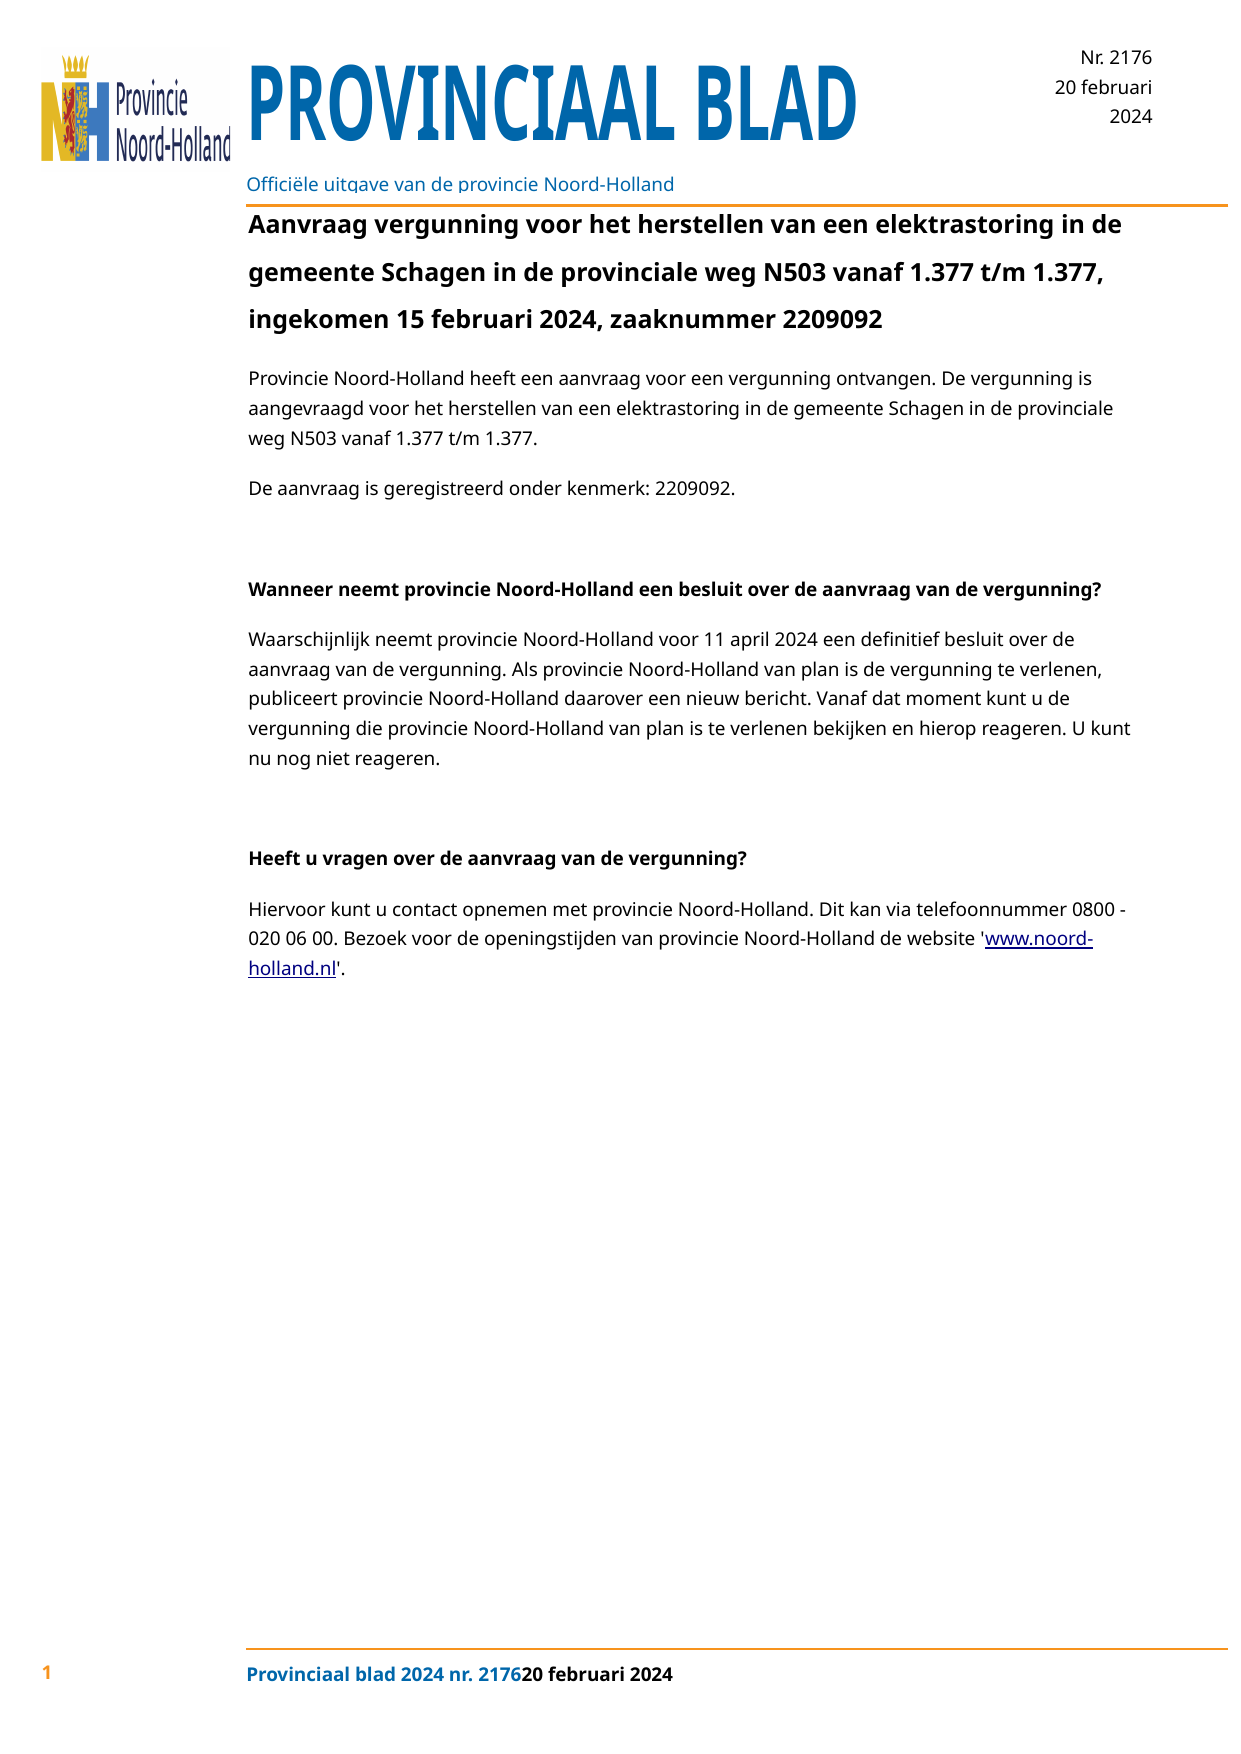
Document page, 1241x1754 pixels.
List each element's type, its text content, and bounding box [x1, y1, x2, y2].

text Provincie Noord-Holland heeft een aanvraag voor een vergunning ontvangen. De vergunning is aangevraagd voor het herstellen van een elektrastoring in de gemeente Schagen in de provinciale weg N503 vanaf 1.377 t/m 1.377. [248, 366, 1152, 450]
text Wanneer neemt provincie Noord-Holland een besluit over de aanvraag van de vergunning? [248, 576, 1152, 602]
text Aanvraag vergunning voor het herstellen van een elektrastoring in de gemeente Schagen in de provinciale weg N503 vanaf 1.377 t/m 1.377, ingekomen 15 februari 2024, zaaknummer 2209092 [248, 207, 1152, 336]
text Heeft u vragen over de aanvraag van de vergunning? [248, 846, 1152, 871]
text Waarschijnlijk neemt provincie Noord-Holland voor 11 april 2024 een definitief besluit over de aanvraag van de vergunning. Als provincie Noord-Holland van plan is de vergunning te verlenen, publiceert provincie Noord-Holland daarover een nieuw bericht. Vanaf dat moment kunt u de vergunning die provincie Noord-Holland van plan is te verlenen bekijken en hierop reageren. U kunt nu nog niet reageren. [248, 626, 1152, 770]
text De aanvraag is geregistreerd onder kenmerk: 2209092. [248, 475, 1152, 501]
picture [41, 47, 231, 172]
text Hiervoor kunt u contact opnemen met provincie Noord-Holland. Dit kan via telefoonnummer 0800 - 020 06 00. Bezoek voor de openingstijden van provincie Noord-Holland de website 'www.noord-holland.nl'. [248, 896, 1152, 981]
